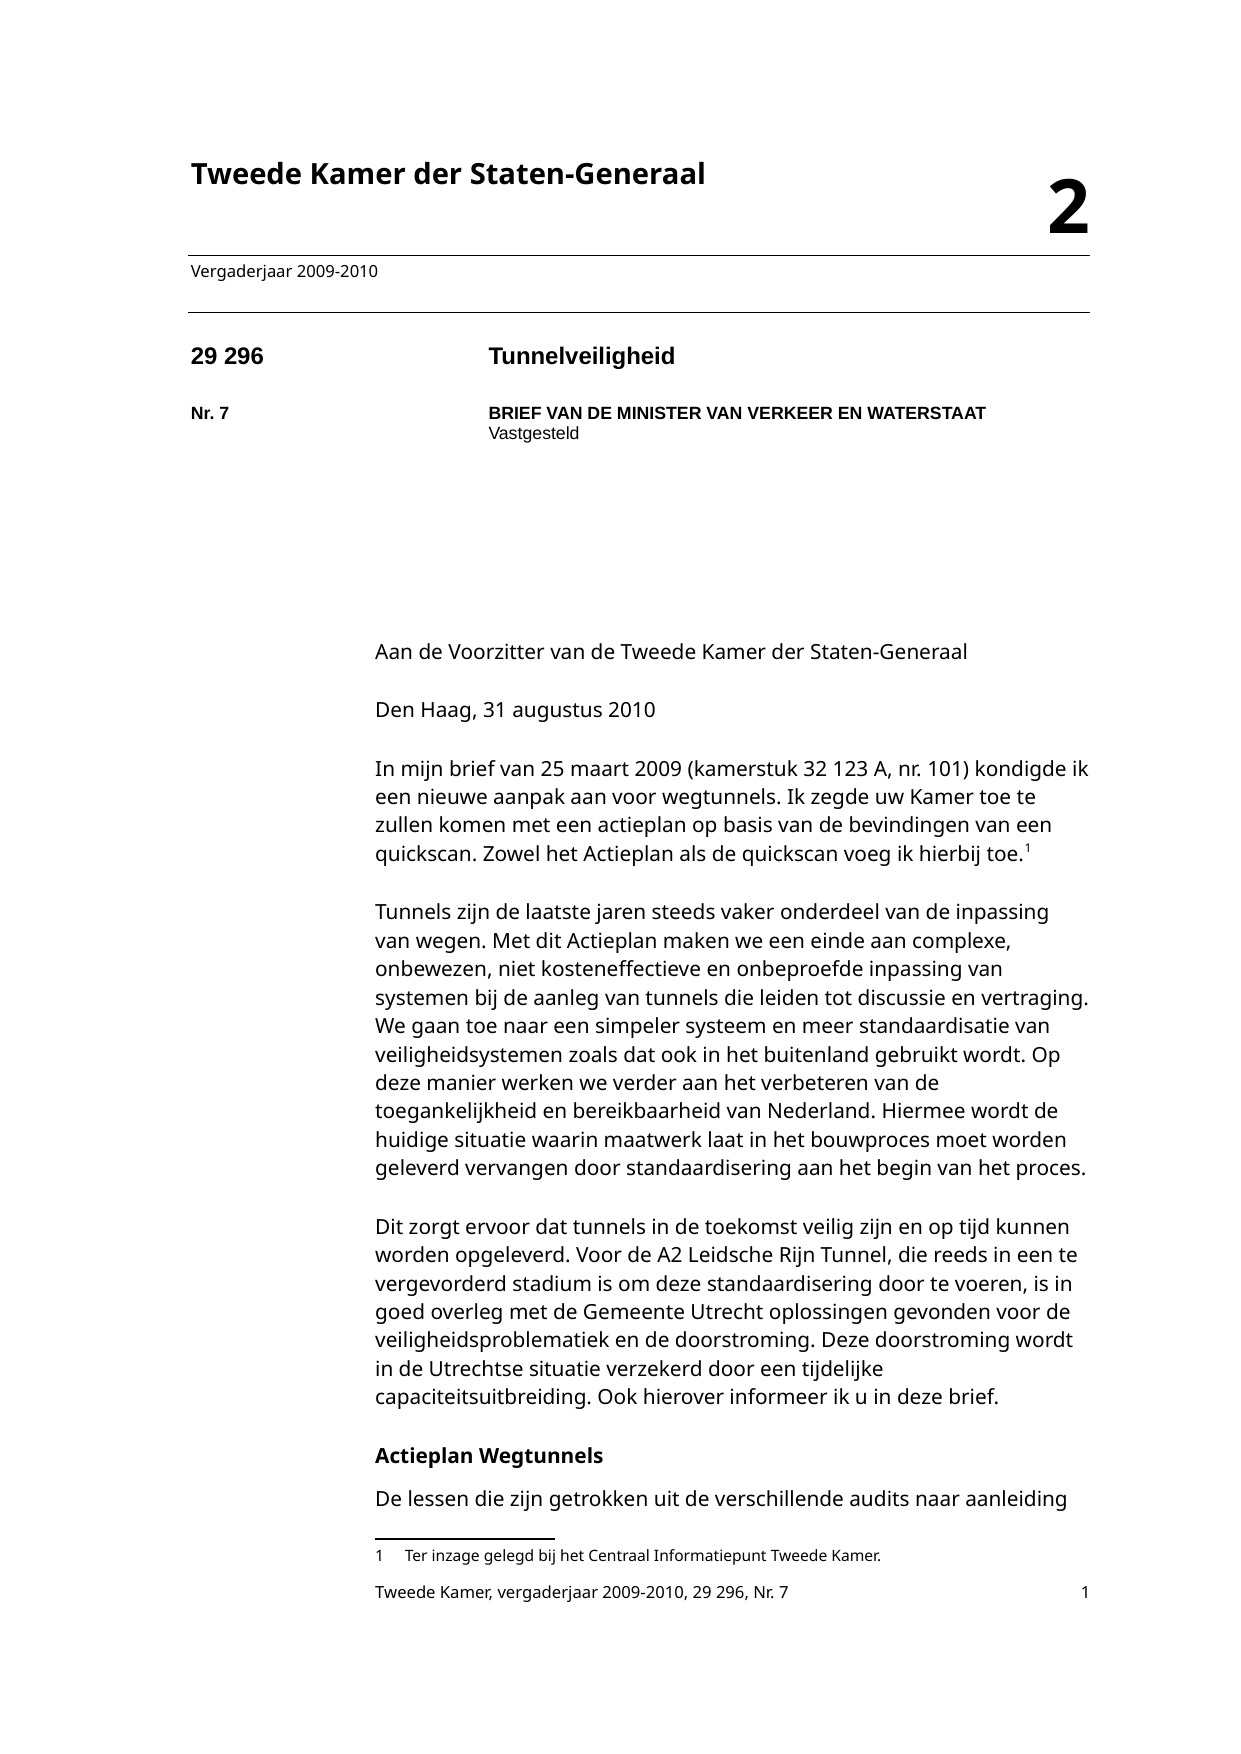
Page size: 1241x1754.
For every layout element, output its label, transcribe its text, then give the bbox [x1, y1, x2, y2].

text Actieplan Wegtunnels [375, 1441, 1090, 1469]
text In mijn brief van 25 maart 2009 (kamerstuk 32 123 A, nr. 101) kondigde ik een nieuwe aanpak aan voor wegtunnels. Ik zegde uw Kamer toe te zullen komen met een actieplan op basis van de bevindingen van een quickscan. Zowel het Actieplan als de quickscan voeg ik hierbij toe. [375, 754, 1090, 867]
text De lessen die zijn getrokken uit de verschillende audits naar aanleiding [375, 1484, 1090, 1513]
table_cell Tunnelveiligheid [485, 339, 1090, 399]
text Dit zorgt ervoor dat tunnels in de toekomst veilig zijn en op tijd kunnen worden opgeleverd. Voor de A2 Leidsche Rijn Tunnel, die reeds in een te vergevorderd stadium is om deze standaardisering door te voeren, is in goed overleg met de Gemeente Utrecht oplossingen gevonden voor de veiligheidsproblematiek en de doorstroming. Deze doorstroming wordt in de Utrechtse situatie verzekerd door een tijdelijke capaciteitsuitbreiding. Ook hierover informeer ik u in deze brief. [375, 1212, 1090, 1411]
text Aan de Voorzitter van de Tweede Kamer der Staten-Generaal [375, 637, 1090, 665]
text Ter inzage gelegd bij het Centraal Informatiepunt Tweede Kamer. [375, 1538, 1090, 1566]
text Tunnels zijn de laatste jaren steeds vaker onderdeel van de inpassing van wegen. Met dit Actieplan maken we een einde aan complexe, onbewezen, niet kosteneffectieve en onbeproefde inpassing van systemen bij de aanleg van tunnels die leiden tot discussie en vertraging. We gaan toe naar een simpeler systeem en meer standaardisatie van veiligheidsystemen zoals dat ook in het buitenland gebruikt wordt. Op deze manier werken we verder aan het verbeteren van de toegankelijkheid en bereikbaarheid van Nederland. Hiermee wordt de huidige situatie waarin maatwerk laat in het bouwproces moet worden geleverd vervangen door standaardisering aan het begin van het proces. [375, 897, 1090, 1182]
table_cell [485, 313, 1090, 339]
table_cell Vergaderjaar 2009-2010 [188, 256, 485, 312]
table_header 2 [910, 150, 1090, 255]
table_cell [188, 313, 485, 339]
table_cell [485, 256, 1090, 312]
table_header Tweede Kamer der Staten-Generaal [188, 150, 909, 255]
table_cell Nr. 7 [188, 399, 485, 518]
table_cell BRIEF VAN DE MINISTER VAN VERKEER EN WATERSTAAT Vastgesteld [485, 399, 1090, 518]
table_cell 29 296 [188, 339, 485, 399]
text Den Haag, 31 augustus 2010 [375, 695, 1090, 724]
